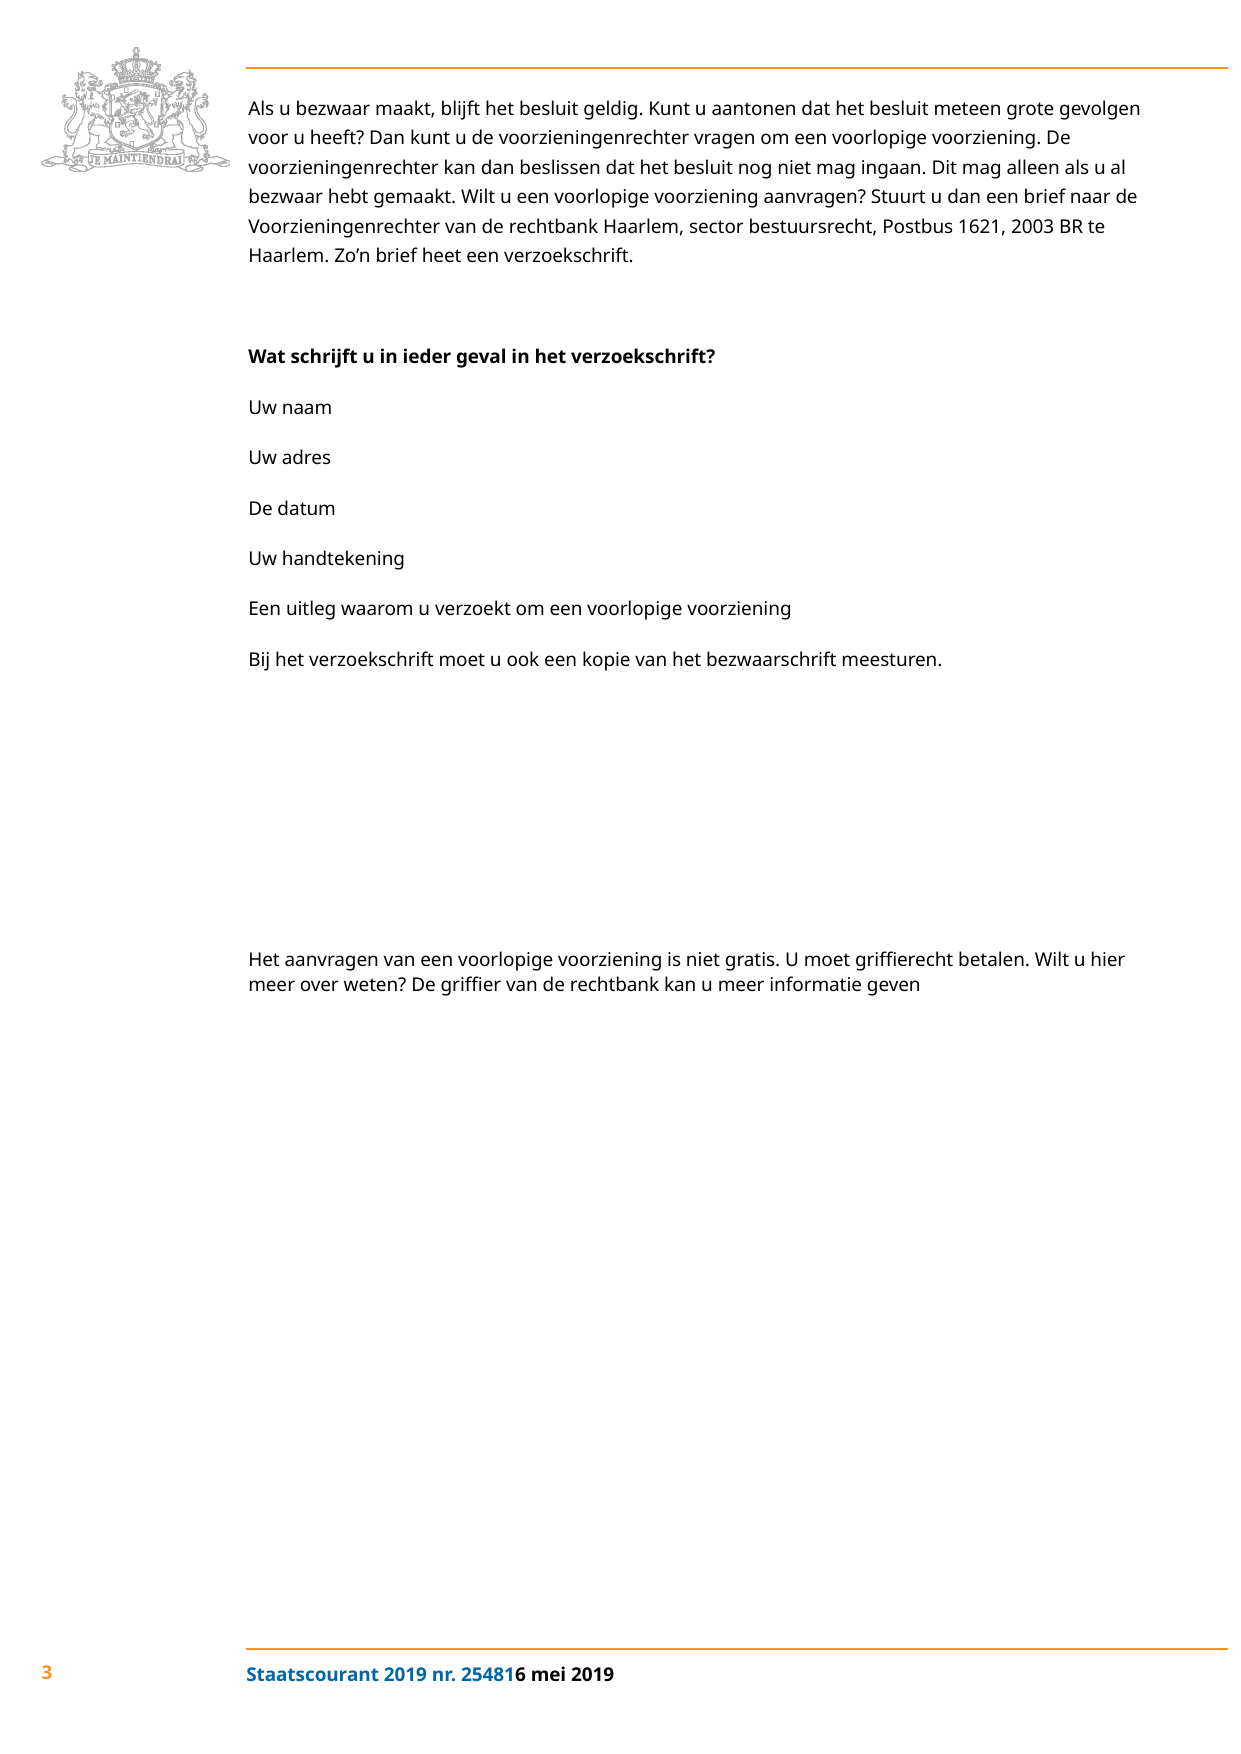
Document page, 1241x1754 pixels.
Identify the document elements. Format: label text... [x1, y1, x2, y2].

text Het aanvragen van een voorlopige voorziening is niet gratis. U moet griffierecht betalen. Wilt u hier meer over weten? De griffier van de rechtbank kan u meer informatie geven [248, 946, 1152, 997]
text Uw adres [248, 444, 1152, 470]
text Wat schrijft u in ieder geval in het verzoekschrift? [248, 343, 1152, 369]
text Een uitleg waarom u verzoekt om een voorlopige voorziening [248, 596, 1152, 621]
text Als u bezwaar maakt, blijft het besluit geldig. Kunt u aantonen dat het besluit meteen grote gevolgen voor u heeft? Dan kunt u de voorzieningenrechter vragen om een voorlopige voorziening. De voorzieningenrechter kan dan beslissen dat het besluit nog niet mag ingaan. Dit mag alleen als u al bezwaar hebt gemaakt. Wilt u een voorlopige voorziening aanvragen? Stuurt u dan een brief naar de Voorzieningenrechter van de rechtbank Haarlem, sector bestuursrecht, Postbus 1621, 2003 BR te Haarlem. Zo’n brief heet een verzoekschrift. [248, 95, 1152, 268]
text Uw handtekening [248, 545, 1152, 571]
text De datum [248, 495, 1152, 521]
picture [41, 47, 231, 172]
text Uw naam [248, 394, 1152, 420]
text Bij het verzoekschrift moet u ook een kopie van het bezwaarschrift meesturen. [248, 646, 1152, 672]
